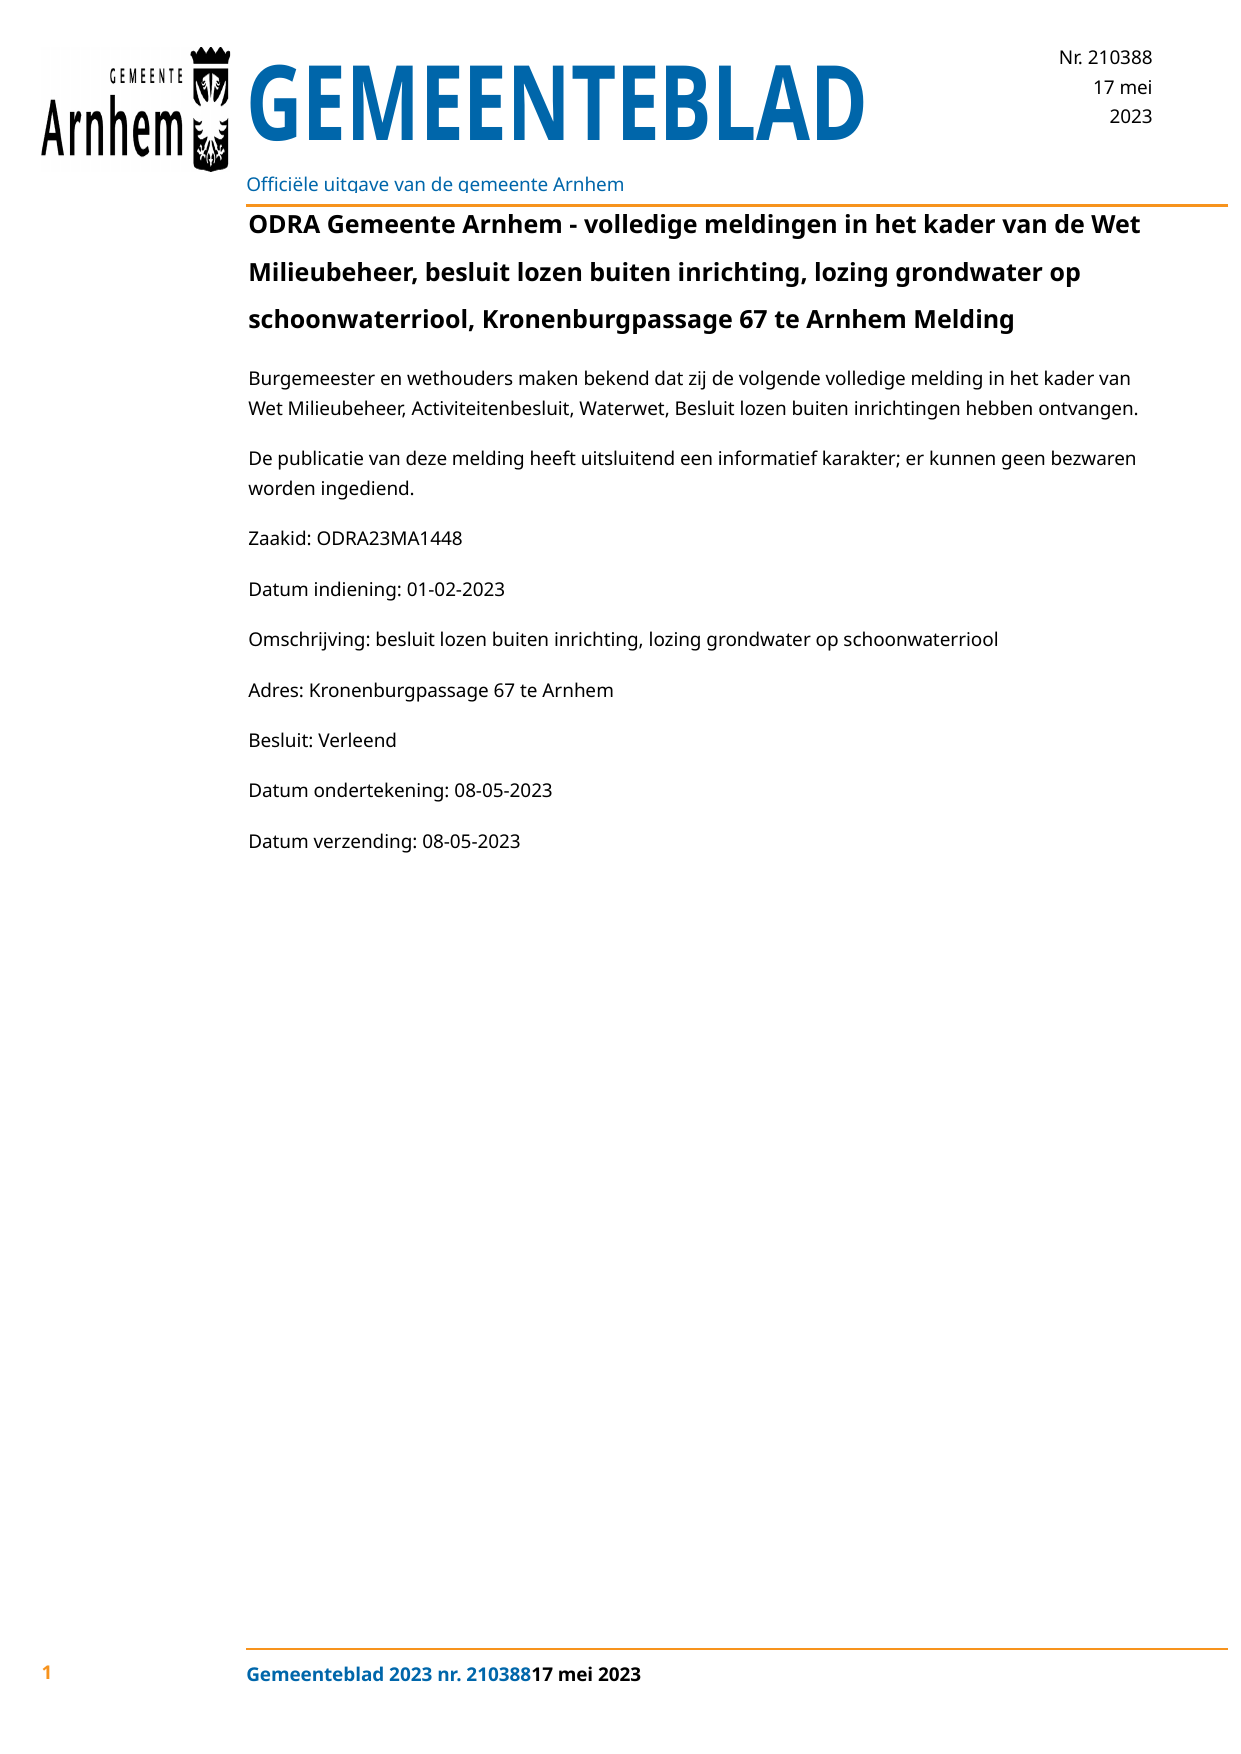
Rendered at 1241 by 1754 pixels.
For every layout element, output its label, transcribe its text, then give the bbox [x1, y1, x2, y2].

text Datum verzending: 08-05-2023 [248, 828, 1152, 854]
text ODRA Gemeente Arnhem - volledige meldingen in het kader van de Wet Milieubeheer, besluit lozen buiten inrichting, lozing grondwater op schoonwaterriool, Kronenburgpassage 67 te Arnhem Melding [248, 207, 1152, 336]
text De publicatie van deze melding heeft uitsluitend een informatief karakter; er kunnen geen bezwaren worden ingediend. [248, 446, 1152, 501]
picture [41, 47, 231, 172]
text Besluit: Verleend [248, 727, 1152, 753]
text Zaakid: ODRA23MA1448 [248, 526, 1152, 551]
text Burgemeester en wethouders maken bekend dat zij de volgende volledige melding in het kader van Wet Milieubeheer, Activiteitenbesluit, Waterwet, Besluit lozen buiten inrichtingen hebben ontvangen. [248, 366, 1152, 421]
text Omschrijving: besluit lozen buiten inrichting, lozing grondwater op schoonwaterriool [248, 626, 1152, 652]
text Datum ondertekening: 08-05-2023 [248, 778, 1152, 803]
text Datum indiening: 01-02-2023 [248, 576, 1152, 602]
text Adres: Kronenburgpassage 67 te Arnhem [248, 677, 1152, 702]
